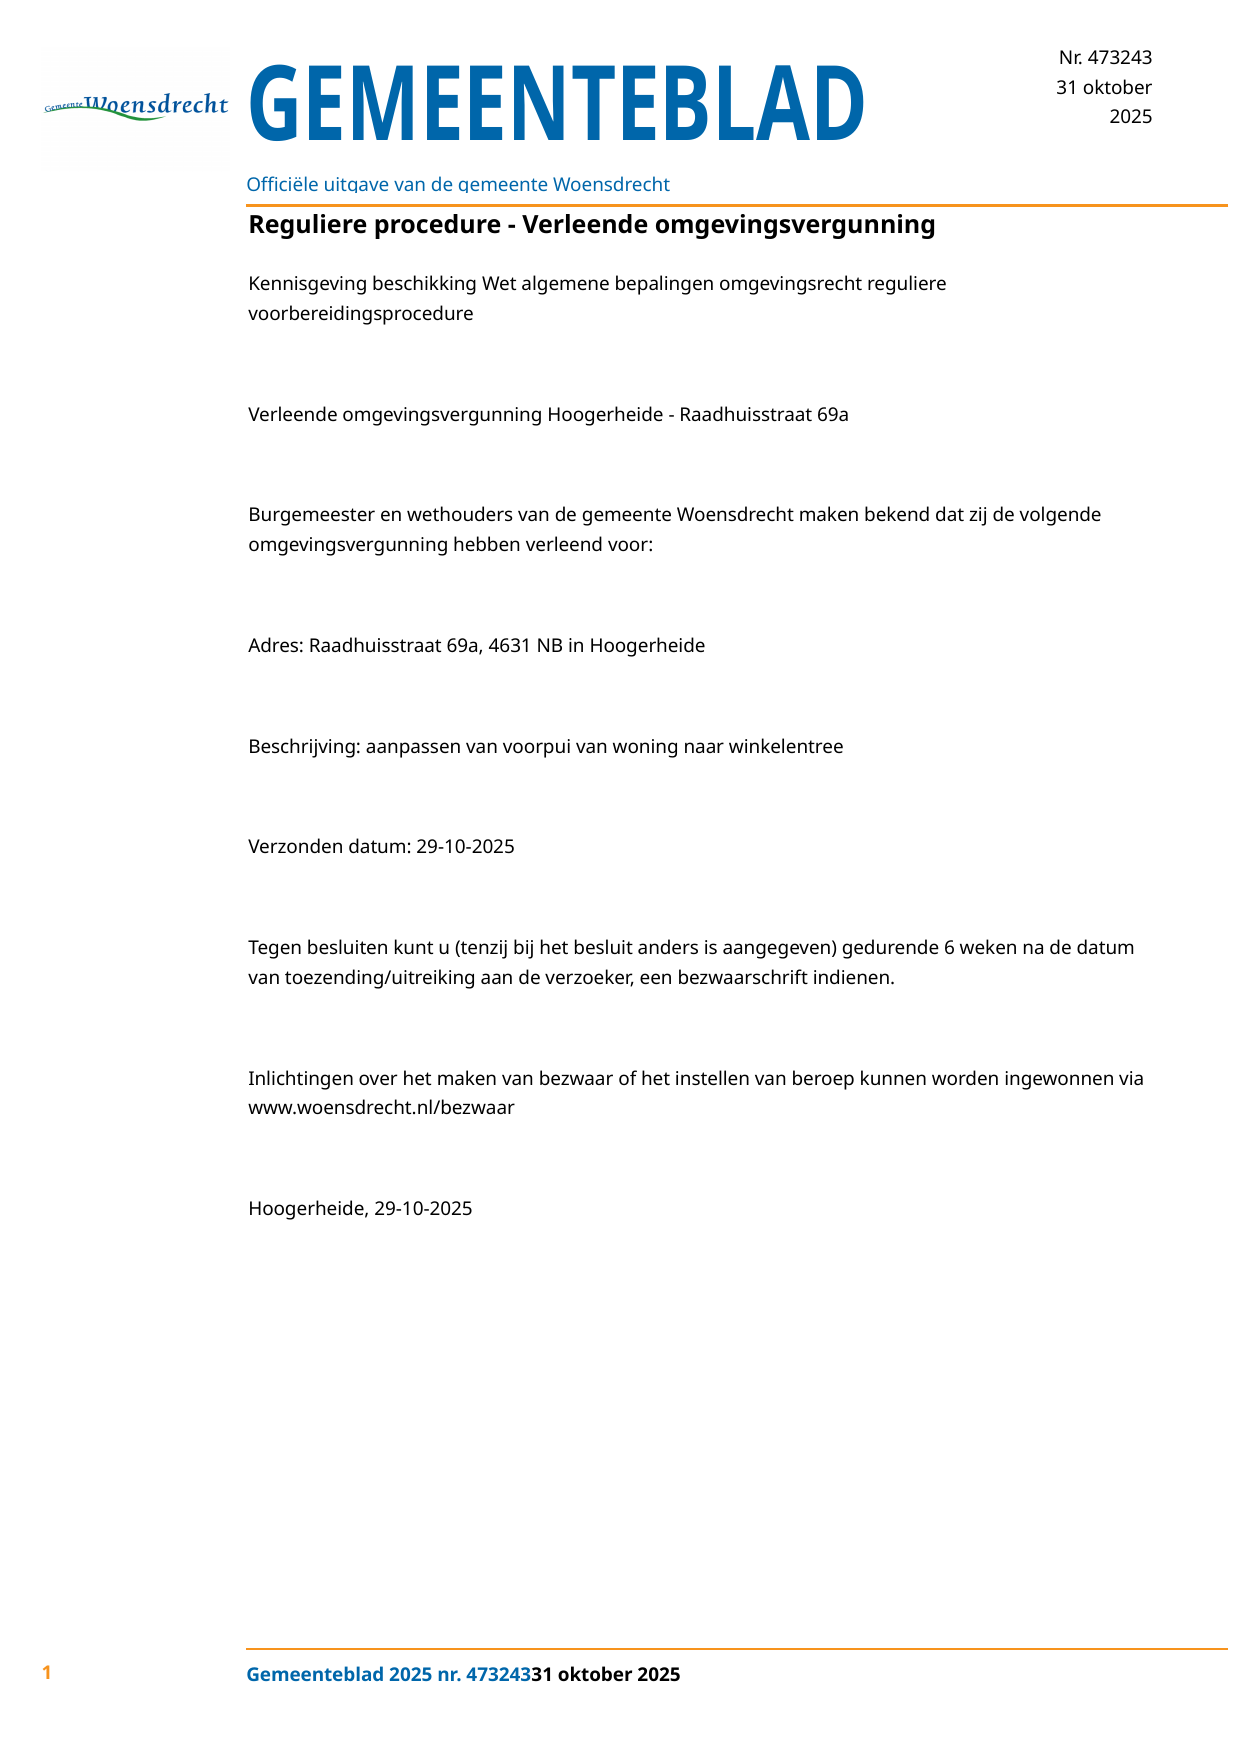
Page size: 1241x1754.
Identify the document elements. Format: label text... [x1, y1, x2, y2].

text Adres: Raadhuisstraat 69a, 4631 NB in Hoogerheide [248, 632, 1152, 658]
text Kennisgeving beschikking Wet algemene bepalingen omgevingsrecht reguliere voorbereidingsprocedure [248, 270, 1152, 326]
text Beschrijving: aanpassen van voorpui van woning naar winkelentree [248, 733, 1152, 758]
picture [41, 47, 231, 172]
text Reguliere procedure - Verleende omgevingsvergunning [248, 207, 1152, 241]
text Inlichtingen over het maken van bezwaar of het instellen van beroep kunnen worden ingewonnen via www.woensdrecht.nl/bezwaar [248, 1065, 1152, 1120]
text Hoogerheide, 29-10-2025 [248, 1195, 1152, 1221]
text Burgemeester en wethouders van de gemeente Woensdrecht maken bekend dat zij de volgende omgevingsvergunning hebben verleend voor: [248, 502, 1152, 557]
text Verzonden datum: 29-10-2025 [248, 834, 1152, 859]
text Tegen besluiten kunt u (tenzij bij het besluit anders is aangegeven) gedurende 6 weken na de datum van toezending/uitreiking aan de verzoeker, een bezwaarschrift indienen. [248, 934, 1152, 990]
text Verleende omgevingsvergunning Hoogerheide - Raadhuisstraat 69a [248, 401, 1152, 426]
